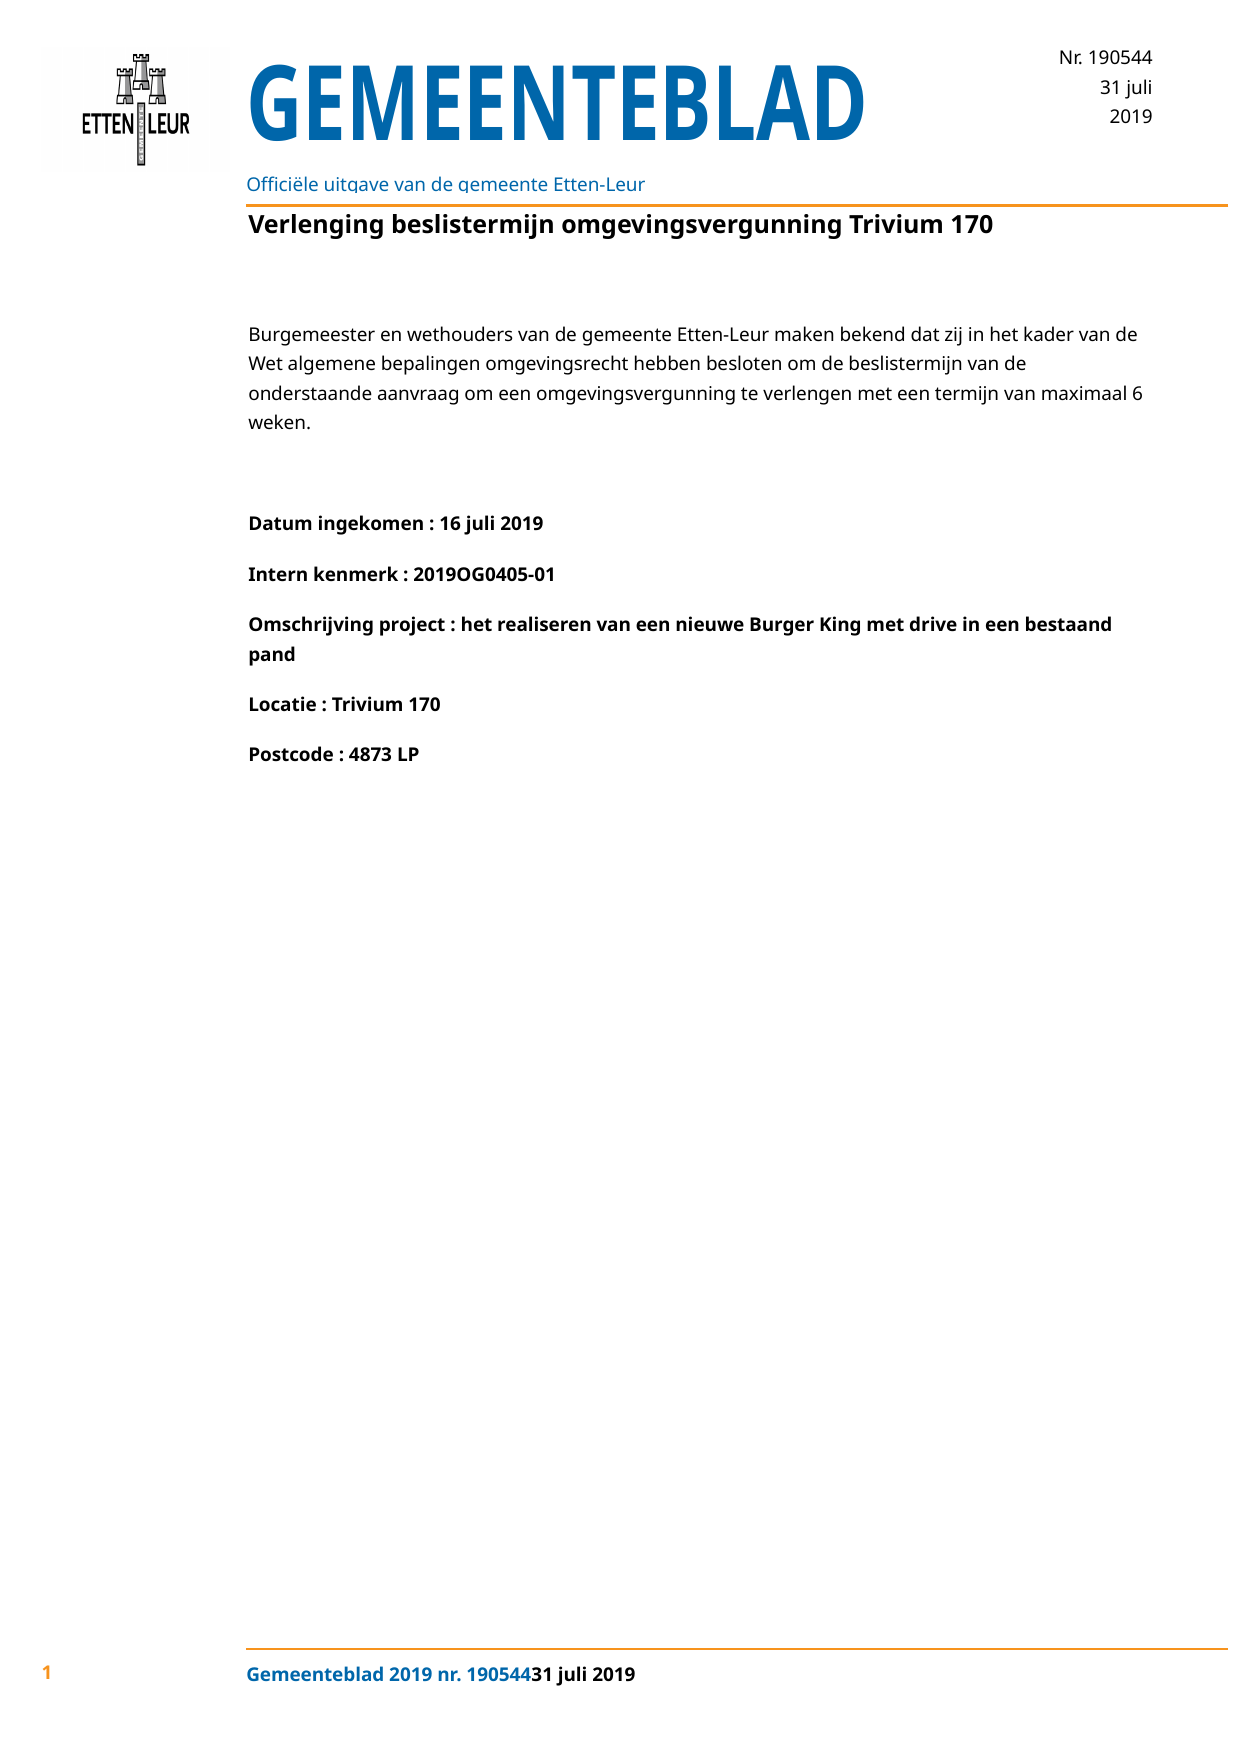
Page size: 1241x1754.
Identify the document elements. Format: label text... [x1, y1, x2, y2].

text Burgemeester en wethouders van de gemeente Etten-Leur maken bekend dat zij in het kader van de Wet algemene bepalingen omgevingsrecht hebben besloten om de beslistermijn van de onderstaande aanvraag om een omgevingsvergunning te verlengen met een termijn van maximaal 6 weken. [248, 321, 1152, 435]
text Datum ingekomen : 16 juli 2019 [248, 510, 1152, 536]
text Omschrijving project : het realiseren van een nieuwe Burger King met drive in een bestaand pand [248, 611, 1152, 666]
picture [41, 47, 231, 172]
text Locatie : Trivium 170 [248, 691, 1152, 717]
text Verlenging beslistermijn omgevingsvergunning Trivium 170 [248, 207, 1152, 241]
text Intern kenmerk : 2019OG0405-01 [248, 561, 1152, 586]
text Postcode : 4873 LP [248, 742, 1152, 767]
